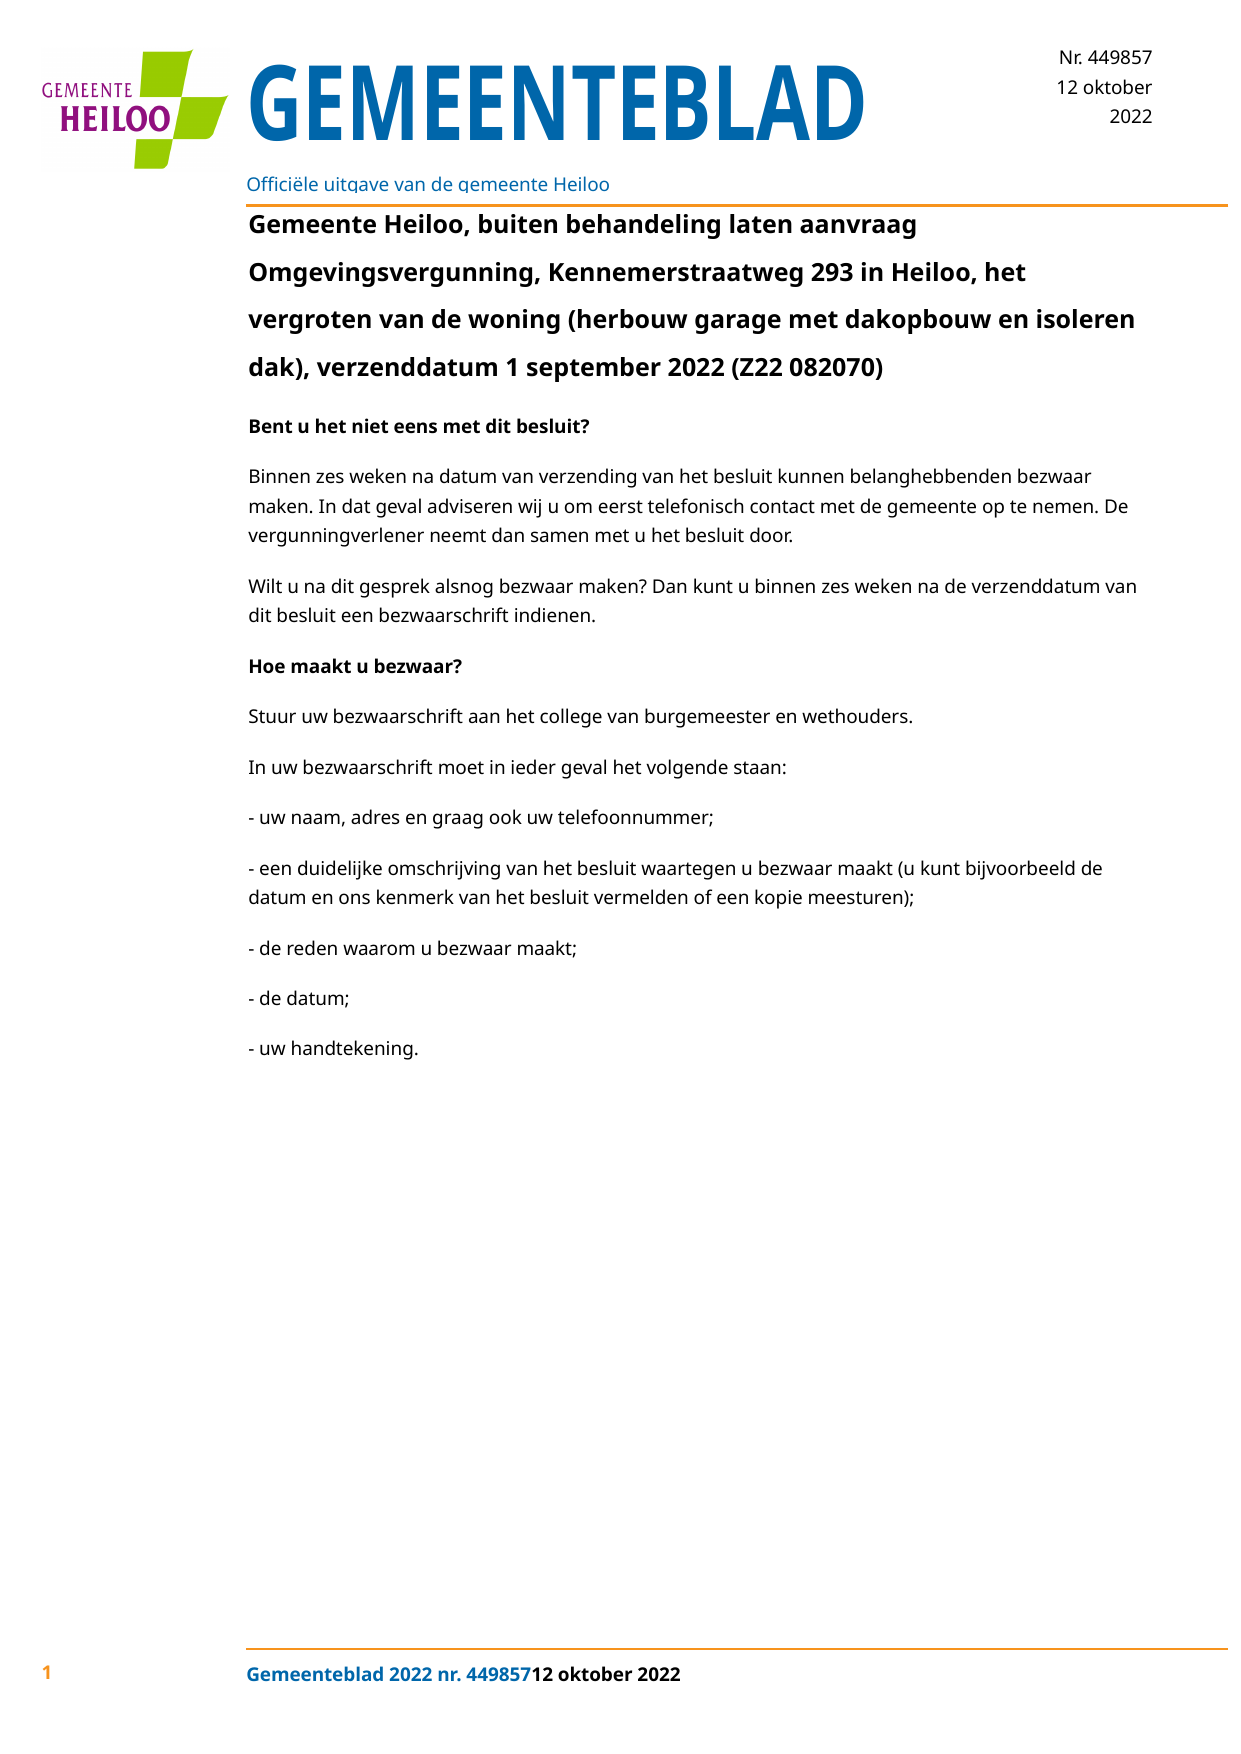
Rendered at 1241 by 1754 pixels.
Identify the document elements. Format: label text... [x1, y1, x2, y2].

text Wilt u na dit gesprek alsnog bezwaar maken? Dan kunt u binnen zes weken na de verzenddatum van dit besluit een bezwaarschrift indienen. [248, 573, 1152, 628]
text - uw handtekening. [248, 1036, 1152, 1061]
text Binnen zes weken na datum van verzending van het besluit kunnen belanghebbenden bezwaar maken. In dat geval adviseren wij u om eerst telefonisch contact met de gemeente op te nemen. De vergunningverlener neemt dan samen met u het besluit door. [248, 463, 1152, 548]
text In uw bezwaarschrift moet in ieder geval het volgende staan: [248, 754, 1152, 780]
text - de datum; [248, 985, 1152, 1011]
text - een duidelijke omschrijving van het besluit waartegen u bezwaar maakt (u kunt bijvoorbeeld de datum en ons kenmerk van het besluit vermelden of een kopie meesturen); [248, 855, 1152, 910]
text Gemeente Heiloo, buiten behandeling laten aanvraag Omgevingsvergunning, Kennemerstraatweg 293 in Heiloo, het vergroten van de woning (herbouw garage met dakopbouw en isoleren dak), verzenddatum 1 september 2022 (Z22 082070) [248, 207, 1152, 384]
text Stuur uw bezwaarschrift aan het college van burgemeester en wethouders. [248, 703, 1152, 729]
text Hoe maakt u bezwaar? [248, 653, 1152, 679]
picture [41, 47, 231, 172]
text - de reden waarom u bezwaar maakt; [248, 935, 1152, 961]
text - uw naam, adres en graag ook uw telefoonnummer; [248, 804, 1152, 830]
text Bent u het niet eens met dit besluit? [248, 413, 1152, 439]
